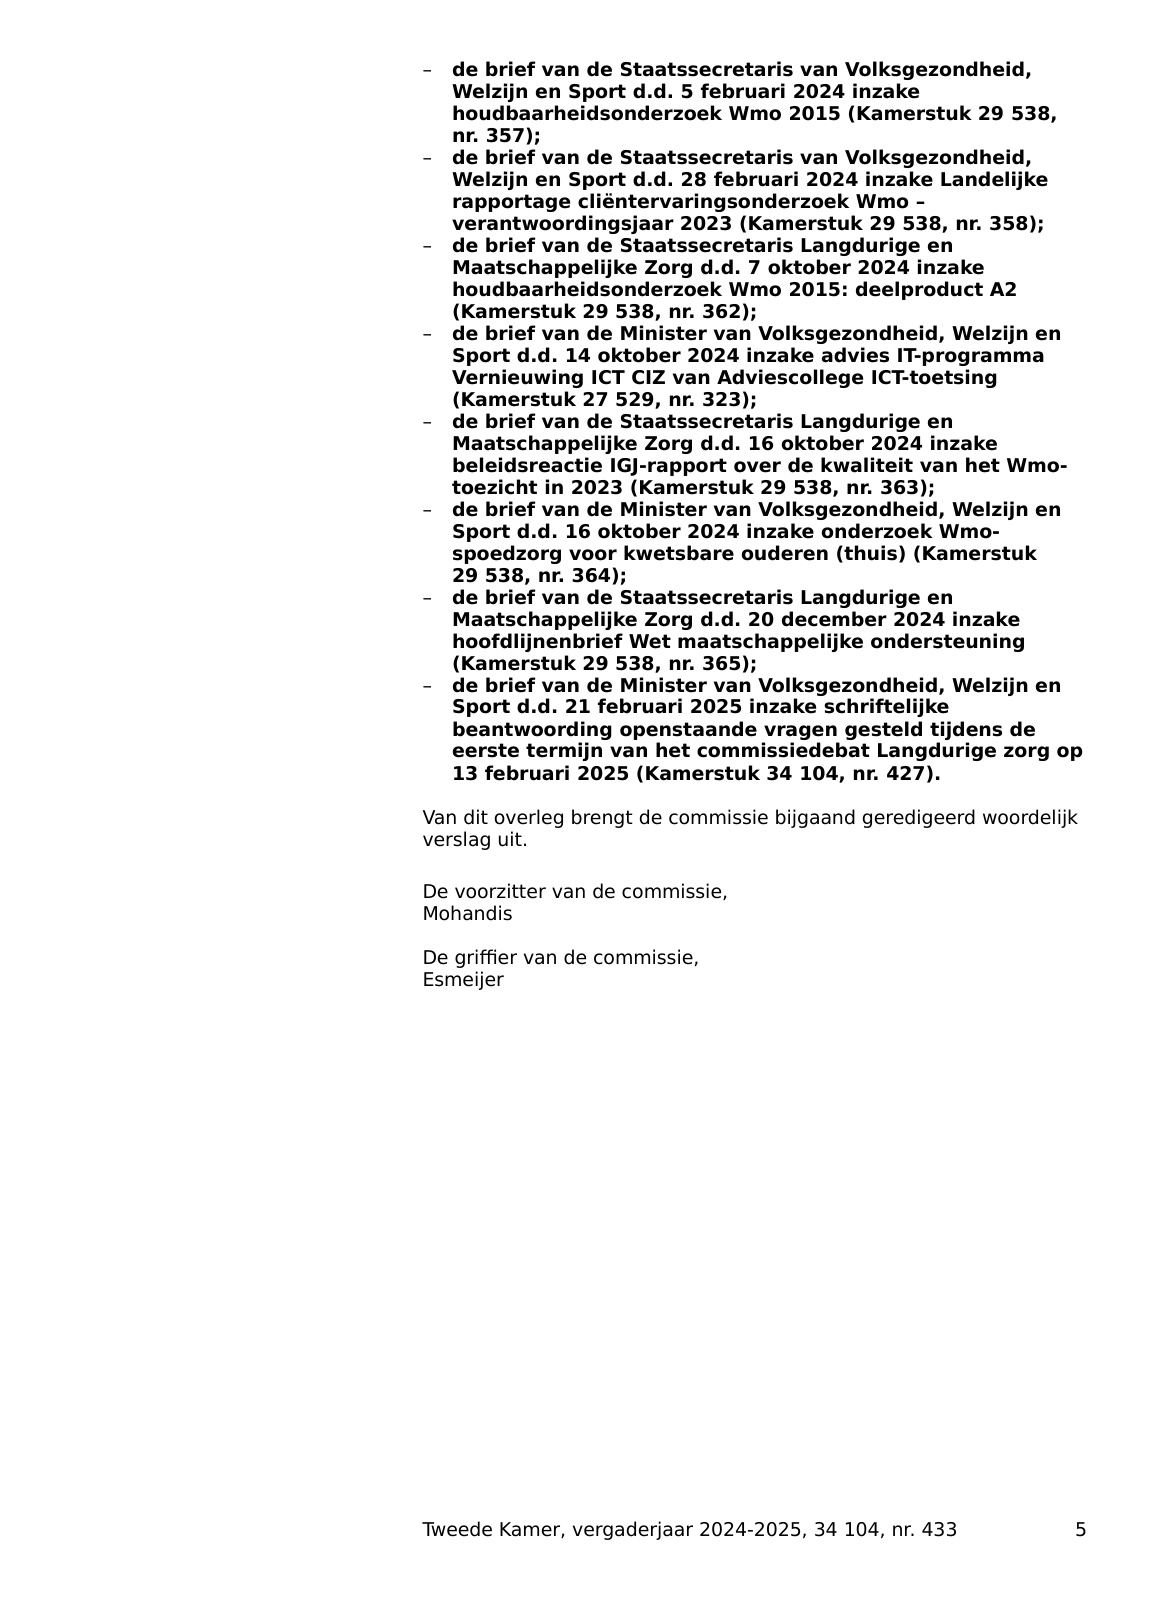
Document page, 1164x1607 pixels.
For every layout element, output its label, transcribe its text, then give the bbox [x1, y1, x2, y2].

text – de brief van de Minister van Volksgezondheid, Welzijn en Sport d.d. 16 oktober 2024 inzake onderzoek Wmo-spoedzorg voor kwetsbare ouderen (thuis) (Kamerstuk 29 538, nr. 364); [422, 499, 1087, 587]
text De voorzitter van de commissie, Mohandis [422, 881, 1087, 924]
text – de brief van de Staatssecretaris Langdurige en Maatschappelijke Zorg d.d. 16 oktober 2024 inzake beleidsreactie IGJ-rapport over de kwaliteit van het Wmo-toezicht in 2023 (Kamerstuk 29 538, nr. 363); [422, 411, 1087, 499]
text – de brief van de Staatssecretaris van Volksgezondheid, Welzijn en Sport d.d. 5 februari 2024 inzake houdbaarheidsonderzoek Wmo 2015 (Kamerstuk 29 538, nr. 357); [422, 59, 1087, 147]
text Van dit overleg brengt de commissie bijgaand geredigeerd woordelijk verslag uit. [422, 807, 1087, 851]
text – de brief van de Minister van Volksgezondheid, Welzijn en Sport d.d. 14 oktober 2024 inzake advies IT-programma Vernieuwing ICT CIZ van Adviescollege ICT-toetsing (Kamerstuk 27 529, nr. 323); [422, 323, 1087, 411]
text – de brief van de Minister van Volksgezondheid, Welzijn en Sport d.d. 21 februari 2025 inzake schriftelijke beantwoording openstaande vragen gesteld tijdens de eerste termijn van het commissiedebat Langdurige zorg op 13 februari 2025 (Kamerstuk 34 104, nr. 427). [422, 674, 1087, 784]
text – de brief van de Staatssecretaris van Volksgezondheid, Welzijn en Sport d.d. 28 februari 2024 inzake Landelijke rapportage cliëntervaringsonderzoek Wmo – verantwoordingsjaar 2023 (Kamerstuk 29 538, nr. 358); [422, 147, 1087, 235]
text – de brief van de Staatssecretaris Langdurige en Maatschappelijke Zorg d.d. 20 december 2024 inzake hoofdlijnenbrief Wet maatschappelijke ondersteuning (Kamerstuk 29 538, nr. 365); [422, 587, 1087, 674]
text De griffier van de commissie, Esmeijer [422, 947, 1087, 991]
text – de brief van de Staatssecretaris Langdurige en Maatschappelijke Zorg d.d. 7 oktober 2024 inzake houdbaarheidsonderzoek Wmo 2015: deelproduct A2 (Kamerstuk 29 538, nr. 362); [422, 235, 1087, 323]
